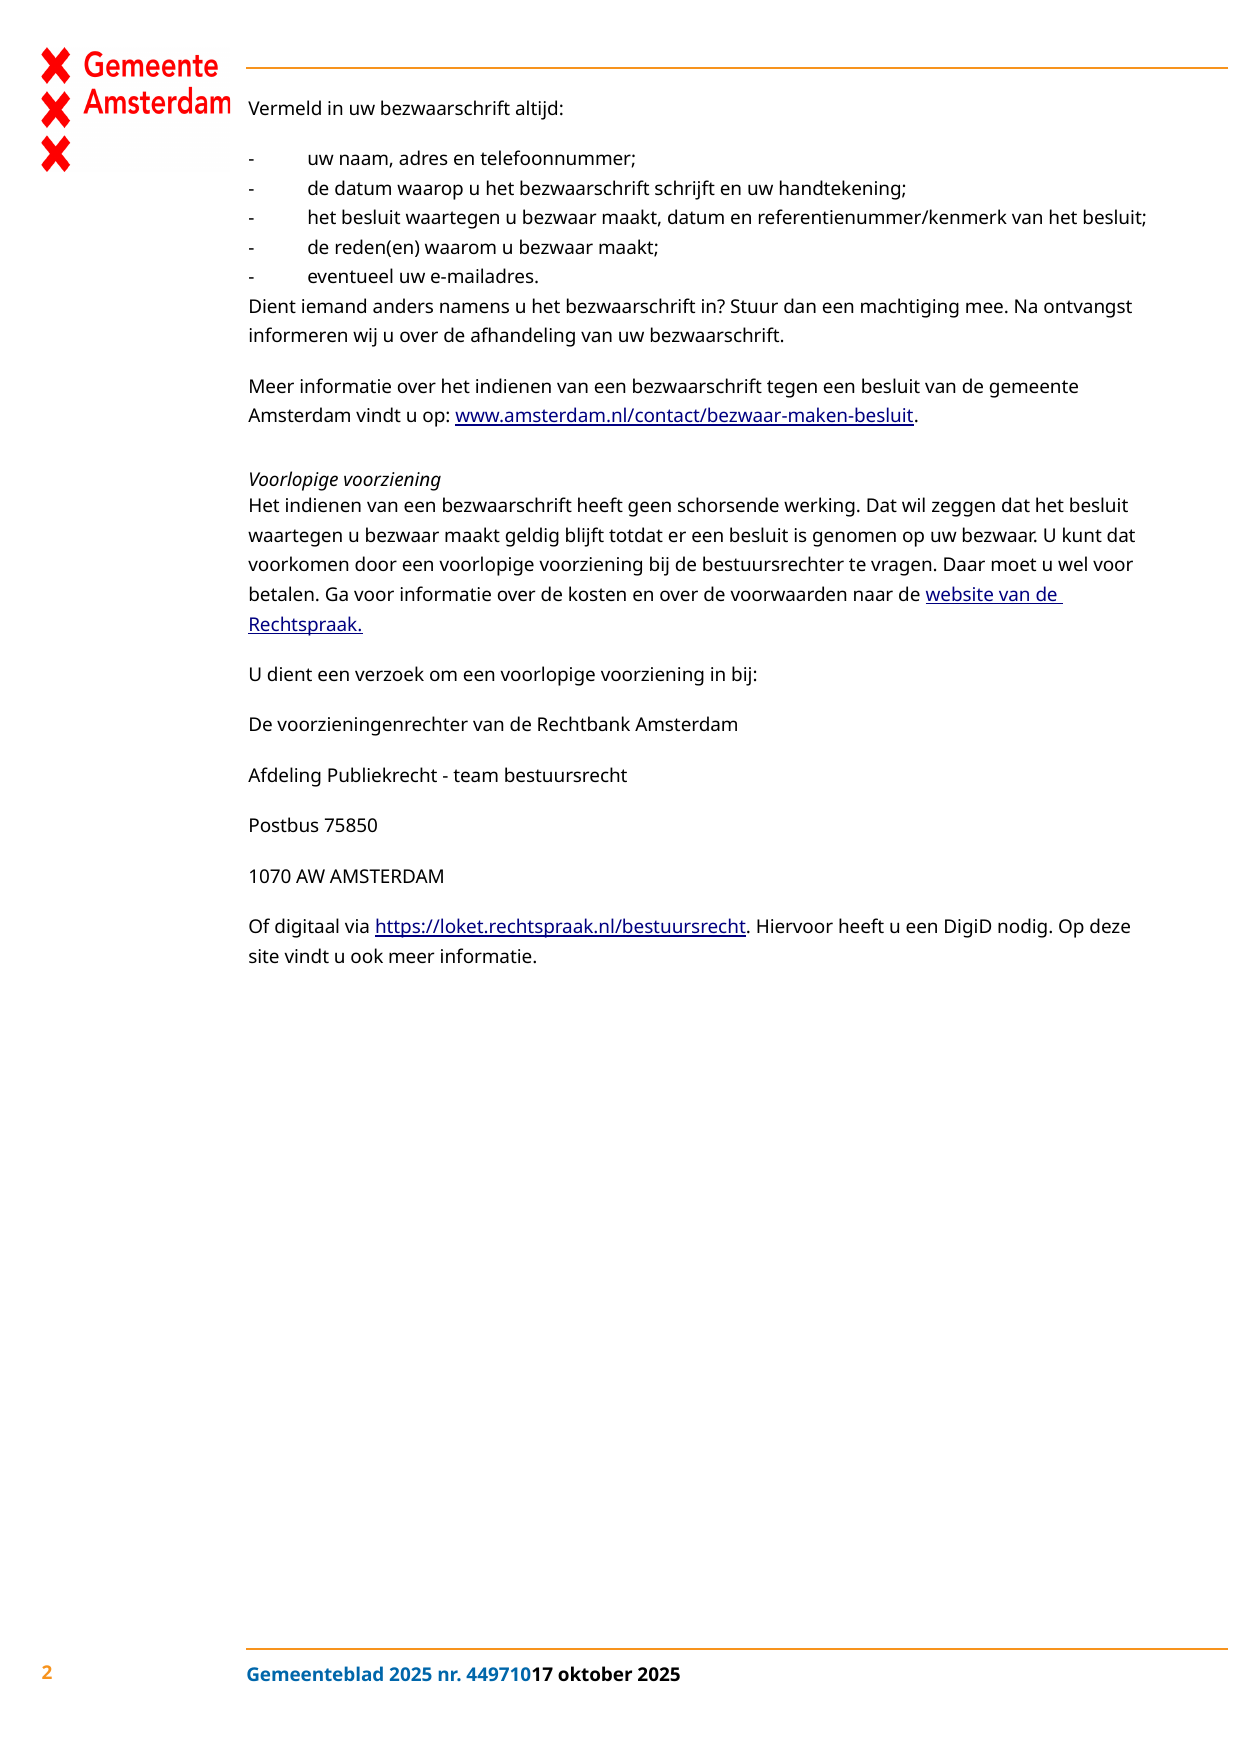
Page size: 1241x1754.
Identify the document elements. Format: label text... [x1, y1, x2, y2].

list uw naam, adres en telefoonnummer; [248, 145, 1152, 171]
list de datum waarop u het bezwaarschrift schrijft en uw handtekening; [248, 175, 1152, 201]
text U dient een verzoek om een voorlopige voorziening in bij: [248, 661, 1152, 687]
text Postbus 75850 [248, 812, 1152, 838]
text Dient iemand anders namens u het bezwaarschrift in? Stuur dan een machtiging mee. Na ontvangst informeren wij u over de afhandeling van uw bezwaarschrift. [248, 293, 1152, 348]
text Vermeld in uw bezwaarschrift altijd: [248, 95, 1152, 121]
text De voorzieningenrechter van de Rechtbank Amsterdam [248, 712, 1152, 737]
text Afdeling Publiekrecht - team bestuursrecht [248, 762, 1152, 788]
text Het indienen van een bezwaarschrift heeft geen schorsende werking. Dat wil zeggen dat het besluit waartegen u bezwaar maakt geldig blijft totdat er een besluit is genomen op uw bezwaar. U kunt dat voorkomen door een voorlopige voorziening bij de bestuursrechter te vragen. Daar moet u wel voor betalen. Ga voor informatie over de kosten en over de voorwaarden naar de website van de Rechtspraak. [248, 492, 1152, 636]
text Voorlopige voorziening [248, 467, 1152, 492]
list het besluit waartegen u bezwaar maakt, datum en referentienummer/kenmerk van het besluit; [248, 204, 1152, 230]
text 1070 AW AMSTERDAM [248, 863, 1152, 888]
picture [41, 47, 231, 172]
list eventueel uw e-mailadres. [248, 263, 1152, 289]
text Meer informatie over het indienen van een bezwaarschrift tegen een besluit van de gemeente Amsterdam vindt u op: www.amsterdam.nl/contact/bezwaar-maken-besluit. [248, 373, 1152, 428]
text Of digitaal via https://loket.rechtspraak.nl/bestuursrecht. Hiervoor heeft u een DigiD nodig. Op deze site vindt u ook meer informatie. [248, 913, 1152, 968]
list de reden(en) waarom u bezwaar maakt; [248, 234, 1152, 260]
